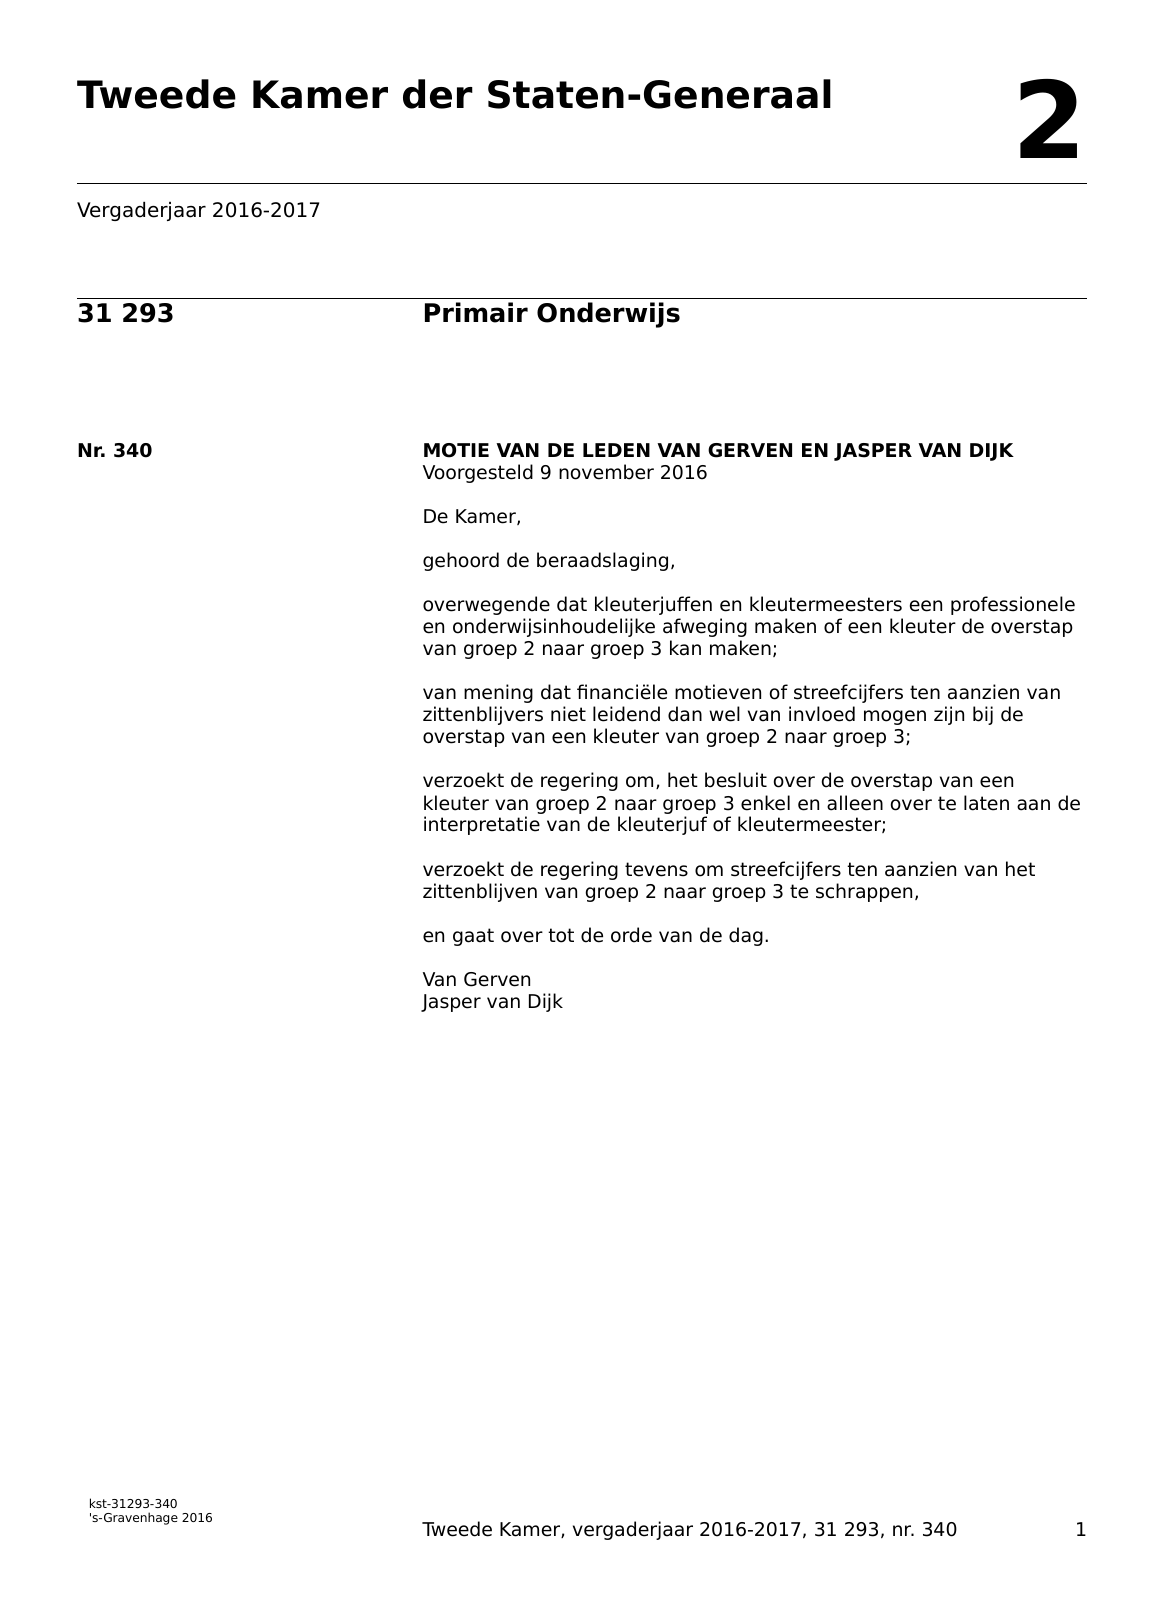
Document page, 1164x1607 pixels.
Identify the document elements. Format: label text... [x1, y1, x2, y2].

text Van Gerven [422, 969, 1087, 991]
text verzoekt de regering om, het besluit over de overstap van een kleuter van groep 2 naar groep 3 enkel en alleen over te laten aan de interpretatie van de kleuterjuf of kleutermeester; [422, 770, 1087, 836]
text De Kamer, [422, 506, 1087, 528]
text verzoekt de regering tevens om streefcijfers ten aanzien van het zittenblijven van groep 2 naar groep 3 te schrappen, [422, 858, 1087, 902]
text gehoord de beraadslaging, [422, 550, 1087, 572]
table_header 2 [886, 59, 1087, 183]
text 's-Gravenhage 2016 [88, 1511, 323, 1525]
text van mening dat financiële motieven of streefcijfers ten aanzien van zittenblijvers niet leidend dan wel van invloed mogen zijn bij de overstap van een kleuter van groep 2 naar groep 3; [422, 682, 1087, 748]
text kst-31293-340 [88, 1497, 323, 1511]
text en gaat over tot de orde van de dag. [422, 925, 1087, 947]
table_cell Vergaderjaar 2016-2017 [77, 184, 1087, 298]
table_header Tweede Kamer der Staten-Generaal [77, 59, 886, 183]
subtitle 31 293 Primair Onderwijs [77, 299, 1087, 329]
text Jasper van Dijk [422, 991, 1087, 1013]
text overwegende dat kleuterjuffen en kleutermeesters een professionele en onderwijsinhoudelijke afweging maken of een kleuter de overstap van groep 2 naar groep 3 kan maken; [422, 594, 1087, 660]
subtitle Nr. 340 MOTIE VAN DE LEDEN VAN GERVEN EN JASPER VAN DIJK [77, 440, 1087, 462]
text Voorgesteld 9 november 2016 [422, 462, 1087, 484]
